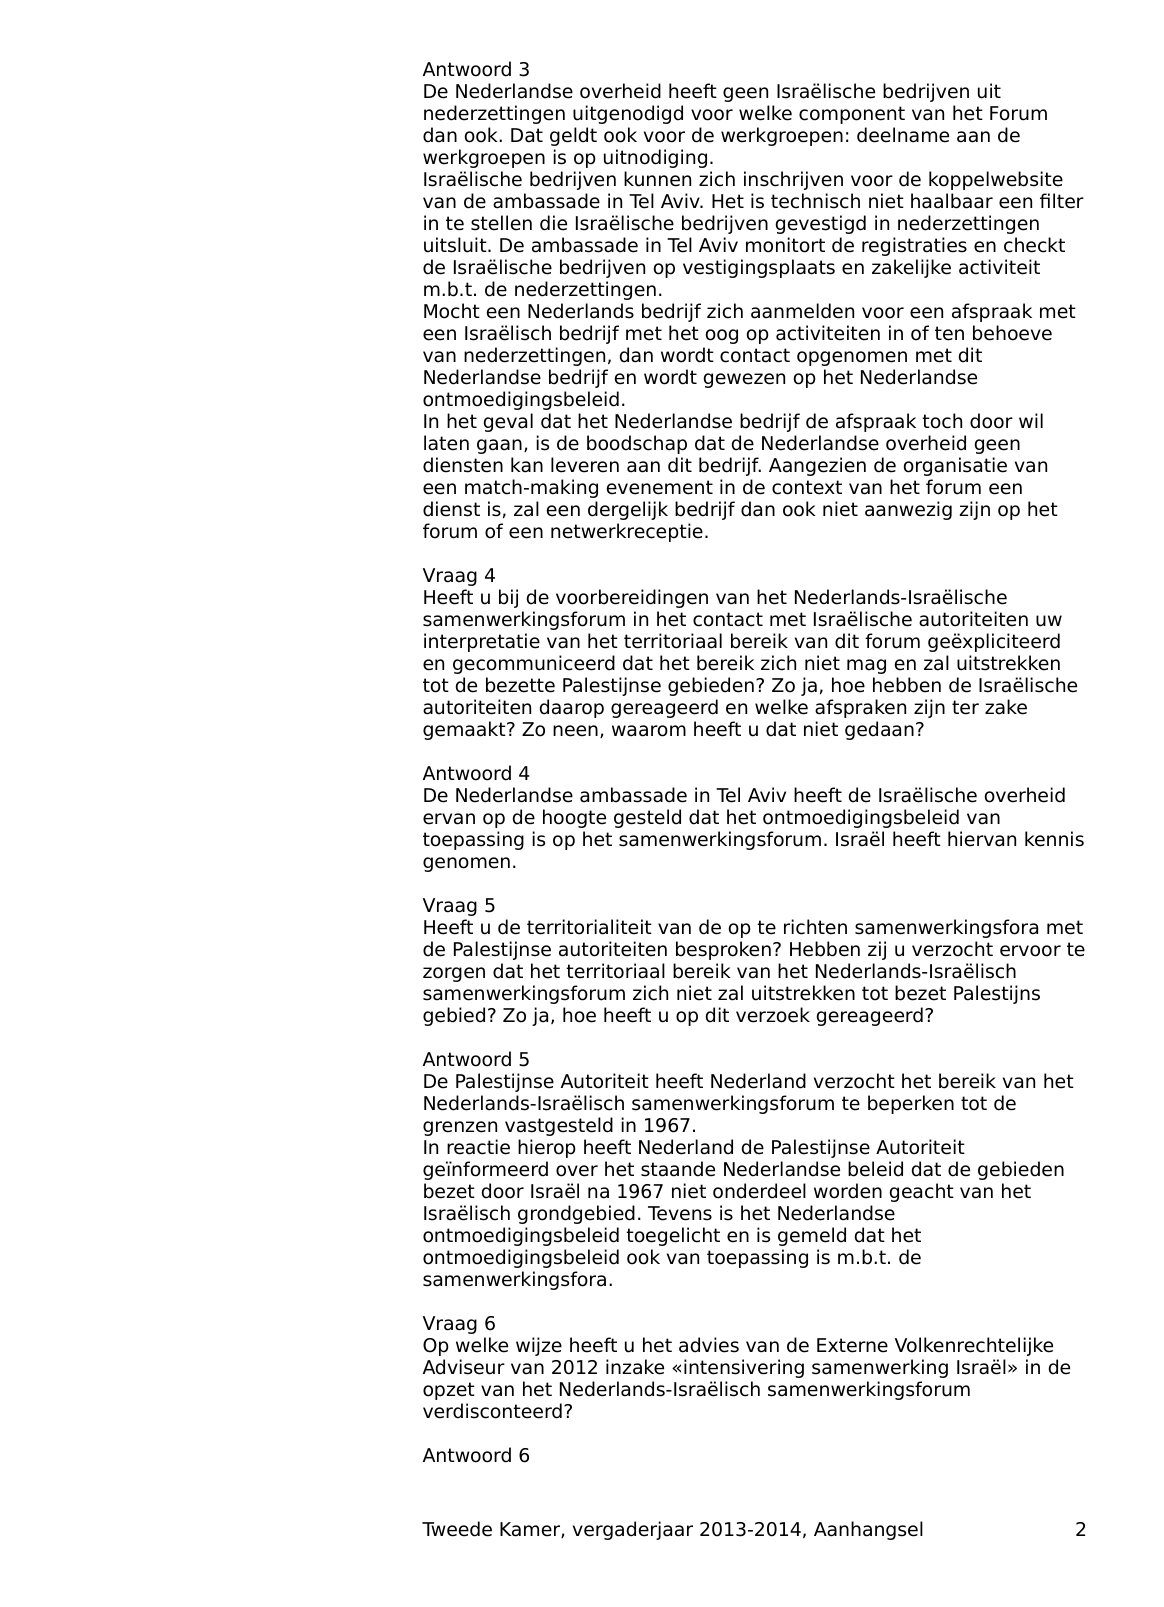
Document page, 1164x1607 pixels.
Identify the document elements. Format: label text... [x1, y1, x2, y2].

text Op welke wijze heeft u het advies van de Externe Volkenrechtelijke Adviseur van 2012 inzake «intensivering samenwerking Israël» in de opzet van het Nederlands-Israëlisch samenwerkingsforum verdisconteerd? [422, 1335, 1087, 1423]
text Vraag 6 [422, 1313, 1087, 1335]
text Heeft u de territorialiteit van de op te richten samenwerkingsfora met de Palestijnse autoriteiten besproken? Hebben zij u verzocht ervoor te zorgen dat het territoriaal bereik van het Nederlands-Israëlisch samenwerkingsforum zich niet zal uitstrekken tot bezet Palestijns gebied? Zo ja, hoe heeft u op dit verzoek gereageerd? [422, 917, 1087, 1027]
text Israëlische bedrijven kunnen zich inschrijven voor de koppelwebsite van de ambassade in Tel Aviv. Het is technisch niet haalbaar een filter in te stellen die Israëlische bedrijven gevestigd in nederzettingen uitsluit. De ambassade in Tel Aviv monitort de registraties en checkt de Israëlische bedrijven op vestigingsplaats en zakelijke activiteit m.b.t. de nederzettingen. [422, 169, 1087, 301]
text De Nederlandse overheid heeft geen Israëlische bedrijven uit nederzettingen uitgenodigd voor welke component van het Forum dan ook. Dat geldt ook voor de werkgroepen: deelname aan de werkgroepen is op uitnodiging. [422, 81, 1087, 169]
text De Palestijnse Autoriteit heeft Nederland verzocht het bereik van het Nederlands-Israëlisch samenwerkingsforum te beperken tot de grenzen vastgesteld in 1967. [422, 1071, 1087, 1137]
text Vraag 5 [422, 895, 1087, 917]
text In het geval dat het Nederlandse bedrijf de afspraak toch door wil laten gaan, is de boodschap dat de Nederlandse overheid geen diensten kan leveren aan dit bedrijf. Aangezien de organisatie van een match-making evenement in de context van het forum een dienst is, zal een dergelijk bedrijf dan ook niet aanwezig zijn op het forum of een netwerkreceptie. [422, 411, 1087, 543]
text Vraag 4 [422, 565, 1087, 587]
text In reactie hierop heeft Nederland de Palestijnse Autoriteit geïnformeerd over het staande Nederlandse beleid dat de gebieden bezet door Israël na 1967 niet onderdeel worden geacht van het Israëlisch grondgebied. Tevens is het Nederlandse ontmoedigingsbeleid toegelicht en is gemeld dat het ontmoedigingsbeleid ook van toepassing is m.b.t. de samenwerkingsfora. [422, 1137, 1087, 1291]
text Antwoord 6 [422, 1445, 1087, 1467]
text Antwoord 5 [422, 1049, 1087, 1071]
text Heeft u bij de voorbereidingen van het Nederlands-Israëlische samenwerkingsforum in het contact met Israëlische autoriteiten uw interpretatie van het territoriaal bereik van dit forum geëxpliciteerd en gecommuniceerd dat het bereik zich niet mag en zal uitstrekken tot de bezette Palestijnse gebieden? Zo ja, hoe hebben de Israëlische autoriteiten daarop gereageerd en welke afspraken zijn ter zake gemaakt? Zo neen, waarom heeft u dat niet gedaan? [422, 587, 1087, 741]
text Antwoord 3 [422, 59, 1087, 81]
text De Nederlandse ambassade in Tel Aviv heeft de Israëlische overheid ervan op de hoogte gesteld dat het ontmoedigingsbeleid van toepassing is op het samenwerkingsforum. Israël heeft hiervan kennis genomen. [422, 785, 1087, 873]
text Mocht een Nederlands bedrijf zich aanmelden voor een afspraak met een Israëlisch bedrijf met het oog op activiteiten in of ten behoeve van nederzettingen, dan wordt contact opgenomen met dit Nederlandse bedrijf en wordt gewezen op het Nederlandse ontmoedigingsbeleid. [422, 301, 1087, 411]
text Antwoord 4 [422, 763, 1087, 785]
